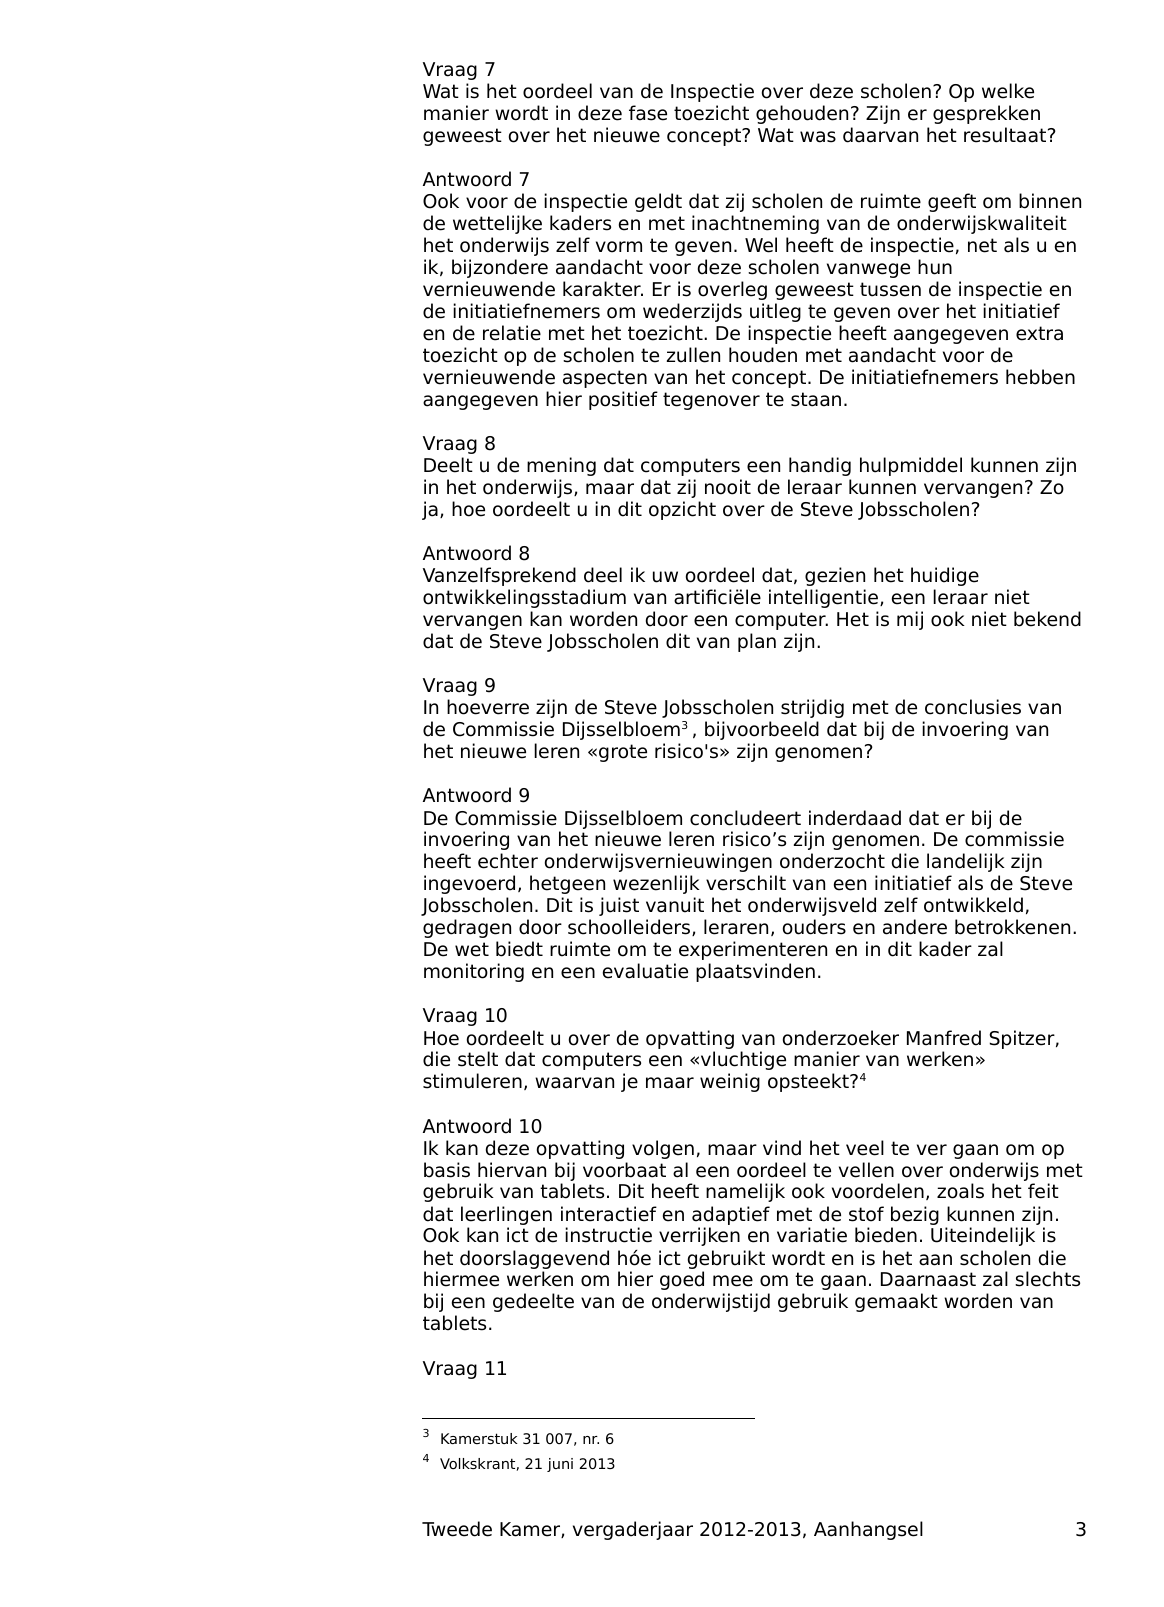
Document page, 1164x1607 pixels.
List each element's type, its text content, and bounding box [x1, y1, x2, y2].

text Volkskrant, 21 juni 2013 [422, 1452, 1087, 1474]
text Ook voor de inspectie geldt dat zij scholen de ruimte geeft om binnen de wettelijke kaders en met inachtneming van de onderwijskwaliteit het onderwijs zelf vorm te geven. Wel heeft de inspectie, net als u en ik, bijzondere aandacht voor deze scholen vanwege hun vernieuwende karakter. Er is overleg geweest tussen de inspectie en de initiatiefnemers om wederzijds uitleg te geven over het initiatief en de relatie met het toezicht. De inspectie heeft aangegeven extra toezicht op de scholen te zullen houden met aandacht voor de vernieuwende aspecten van het concept. De initiatiefnemers hebben aangegeven hier positief tegenover te staan. [422, 191, 1087, 411]
text Antwoord 8 [422, 543, 1087, 565]
text Deelt u de mening dat computers een handig hulpmiddel kunnen zijn in het onderwijs, maar dat zij nooit de leraar kunnen vervangen? Zo ja, hoe oordeelt u in dit opzicht over de Steve Jobsscholen? [422, 455, 1087, 521]
text Antwoord 7 [422, 169, 1087, 191]
text Vraag 11 [422, 1357, 1087, 1379]
text Kamerstuk 31 007, nr. 6 [422, 1427, 1087, 1449]
text Vraag 10 [422, 1005, 1087, 1027]
text Vraag 9 [422, 675, 1087, 697]
text Wat is het oordeel van de Inspectie over deze scholen? Op welke manier wordt in deze fase toezicht gehouden? Zijn er gesprekken geweest over het nieuwe concept? Wat was daarvan het resultaat? [422, 81, 1087, 147]
text Ik kan deze opvatting volgen, maar vind het veel te ver gaan om op basis hiervan bij voorbaat al een oordeel te vellen over onderwijs met gebruik van tablets. Dit heeft namelijk ook voordelen, zoals het feit dat leerlingen interactief en adaptief met de stof bezig kunnen zijn. Ook kan ict de instructie verrijken en variatie bieden. Uiteindelijk is het doorslaggevend hóe ict gebruikt wordt en is het aan scholen die hiermee werken om hier goed mee om te gaan. Daarnaast zal slechts bij een gedeelte van de onderwijstijd gebruik gemaakt worden van tablets. [422, 1137, 1087, 1335]
text Vanzelfsprekend deel ik uw oordeel dat, gezien het huidige ontwikkelingsstadium van artificiële intelligentie, een leraar niet vervangen kan worden door een computer. Het is mij ook niet bekend dat de Steve Jobsscholen dit van plan zijn. [422, 565, 1087, 653]
text In hoeverre zijn de Steve Jobsscholen strijdig met de conclusies van de Commissie Dijsselbloem, bijvoorbeeld dat bij de invoering van het nieuwe leren «grote risico's» zijn genomen? [422, 697, 1087, 763]
text Antwoord 10 [422, 1116, 1087, 1137]
text Vraag 8 [422, 433, 1087, 455]
text Antwoord 9 [422, 785, 1087, 807]
text De Commissie Dijsselbloem concludeert inderdaad dat er bij de invoering van het nieuwe leren risico’s zijn genomen. De commissie heeft echter onderwijsvernieuwingen onderzocht die landelijk zijn ingevoerd, hetgeen wezenlijk verschilt van een initiatief als de Steve Jobsscholen. Dit is juist vanuit het onderwijsveld zelf ontwikkeld, gedragen door schoolleiders, leraren, ouders en andere betrokkenen. De wet biedt ruimte om te experimenteren en in dit kader zal monitoring en een evaluatie plaatsvinden. [422, 807, 1087, 983]
text Vraag 7 [422, 59, 1087, 81]
text Hoe oordeelt u over de opvatting van onderzoeker Manfred Spitzer, die stelt dat computers een «vluchtige manier van werken» stimuleren, waarvan je maar weinig opsteekt? [422, 1027, 1087, 1093]
